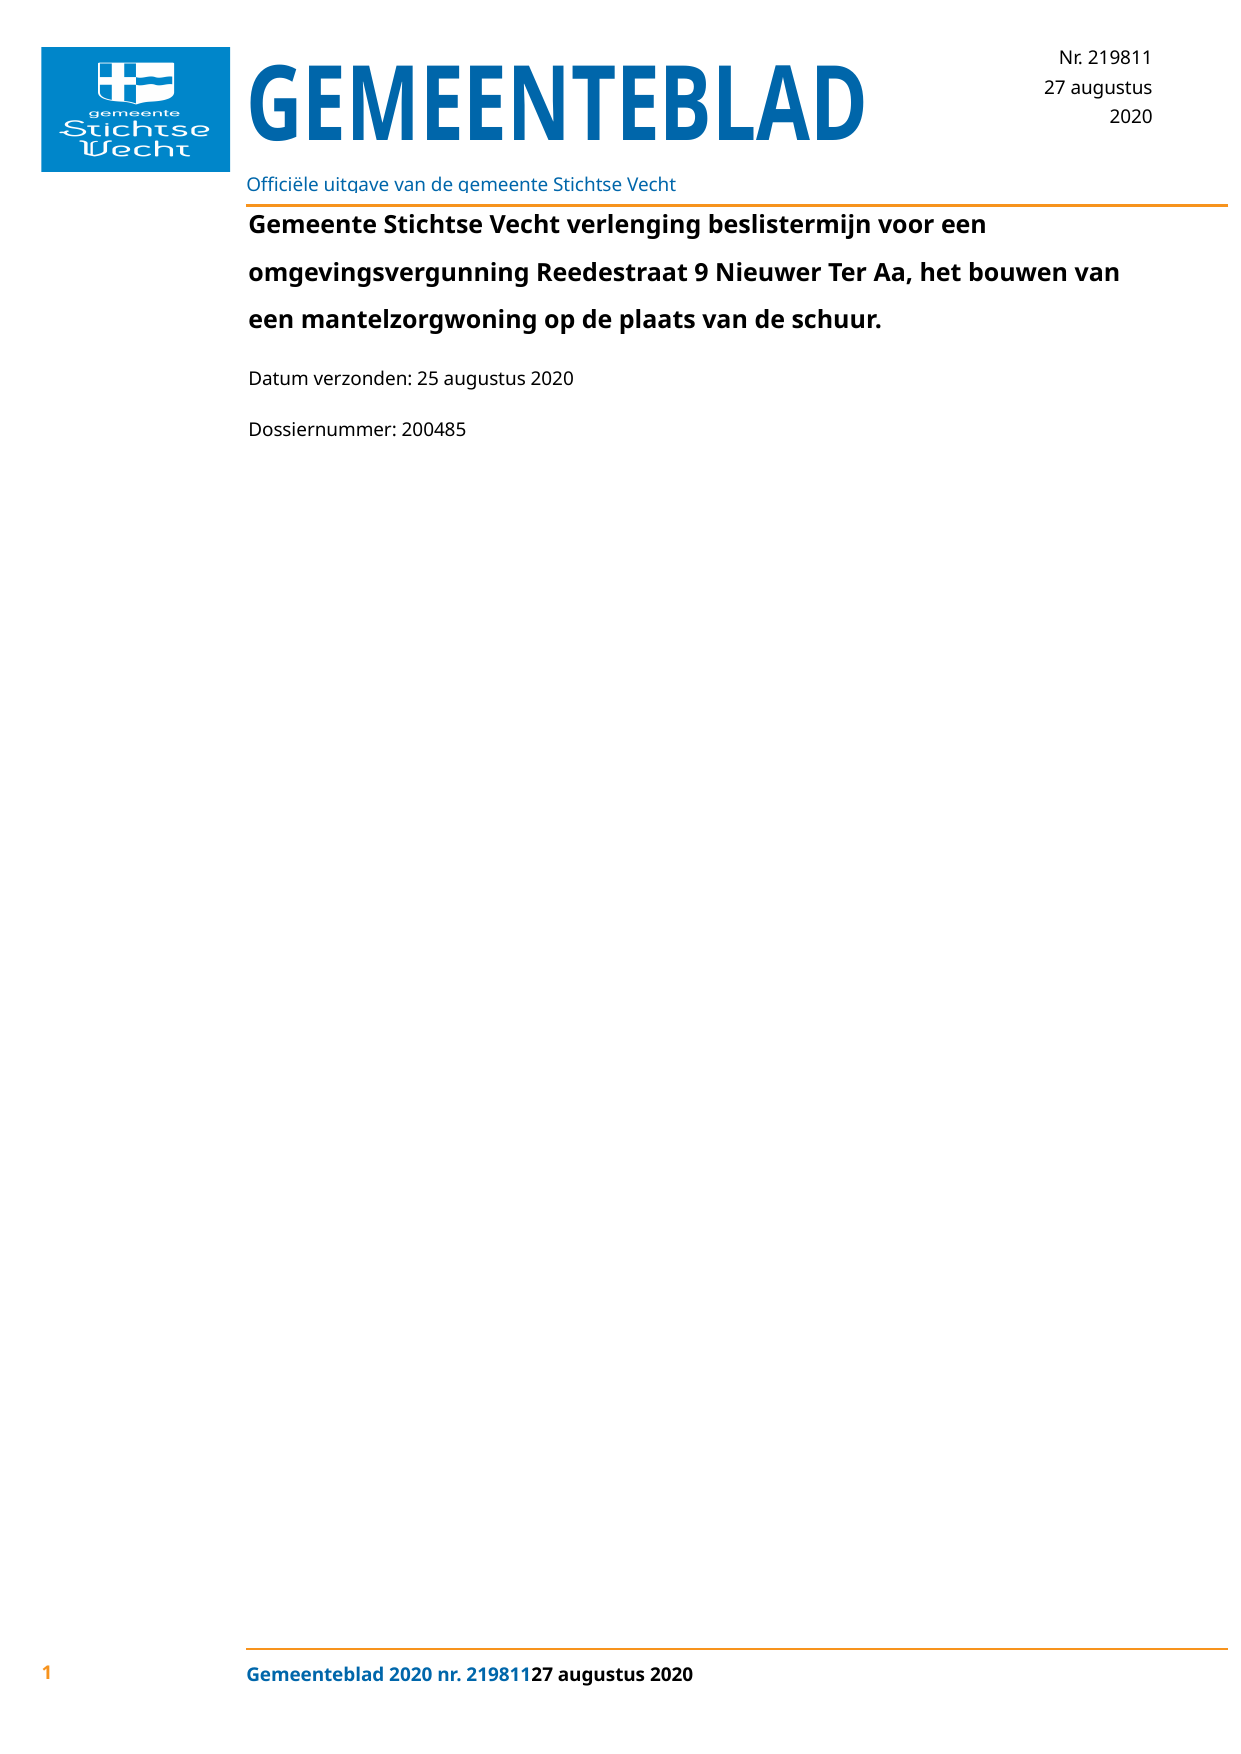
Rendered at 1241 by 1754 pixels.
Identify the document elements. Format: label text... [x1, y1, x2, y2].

text Gemeente Stichtse Vecht verlenging beslistermijn voor een omgevingsvergunning Reedestraat 9 Nieuwer Ter Aa, het bouwen van een mantelzorgwoning op de plaats van de schuur. [248, 207, 1152, 336]
picture [99, 63, 135, 101]
text Dossiernummer: 200485 [248, 416, 1152, 442]
picture [137, 63, 174, 103]
text Datum verzonden: 25 augustus 2020 [248, 366, 1152, 391]
